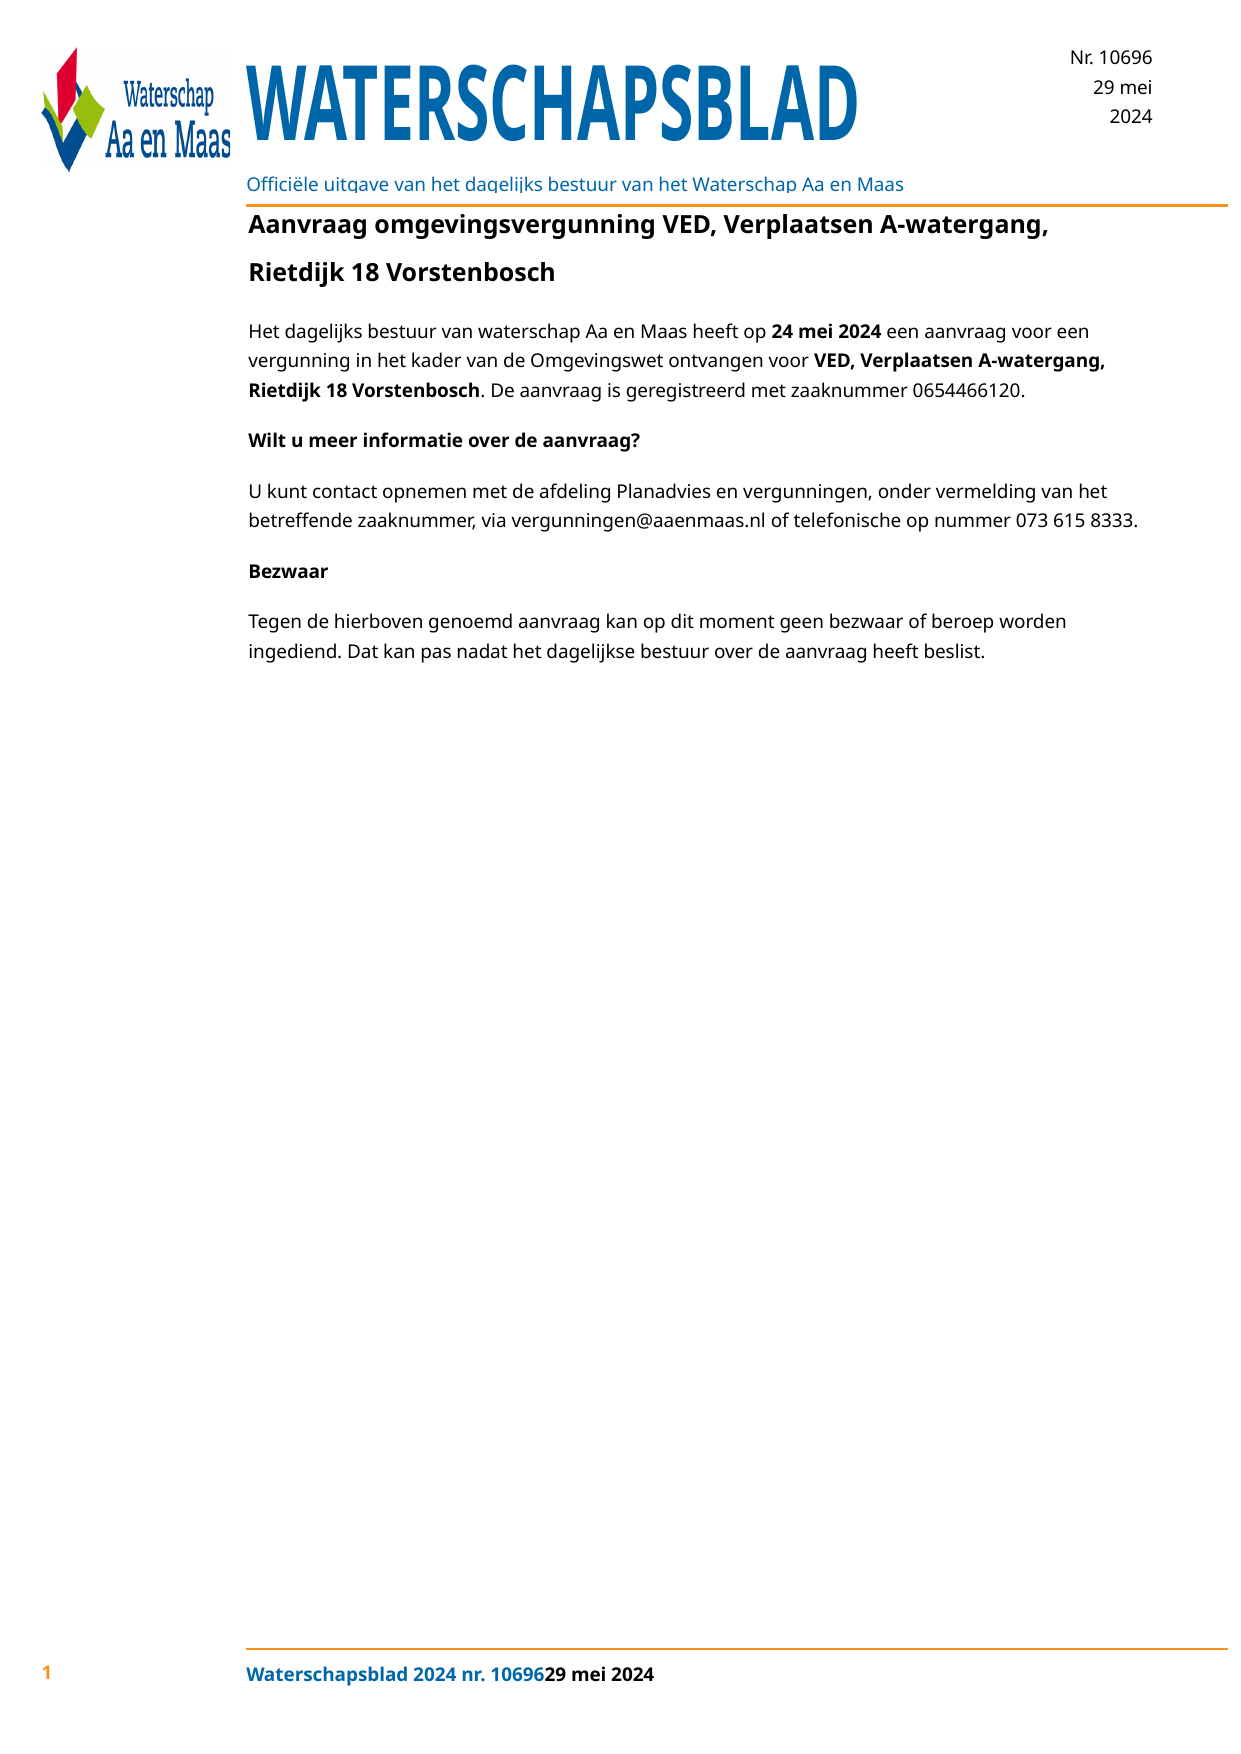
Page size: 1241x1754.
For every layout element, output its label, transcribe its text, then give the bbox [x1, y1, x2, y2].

text Wilt u meer informatie over de aanvraag? [248, 427, 1152, 453]
text Aanvraag omgevingsvergunning VED, Verplaatsen A-watergang, Rietdijk 18 Vorstenbosch [248, 207, 1152, 288]
picture [41, 47, 231, 172]
text U kunt contact opnemen met de afdeling Planadvies en vergunningen, onder vermelding van het betreffende zaaknummer, via vergunningen@aaenmaas.nl of telefonische op nummer 073 615 8333. [248, 478, 1152, 533]
text Bezwaar [248, 558, 1152, 584]
text Tegen de hierboven genoemd aanvraag kan op dit moment geen bezwaar of beroep worden ingediend. Dat kan pas nadat het dagelijkse bestuur over de aanvraag heeft beslist. [248, 608, 1152, 664]
text Het dagelijks bestuur van waterschap Aa en Maas heeft op 24 mei 2024 een aanvraag voor een vergunning in het kader van de Omgevingswet ontvangen voor VED, Verplaatsen A-watergang, Rietdijk 18 Vorstenbosch. De aanvraag is geregistreerd met zaaknummer 0654466120. [248, 318, 1152, 403]
